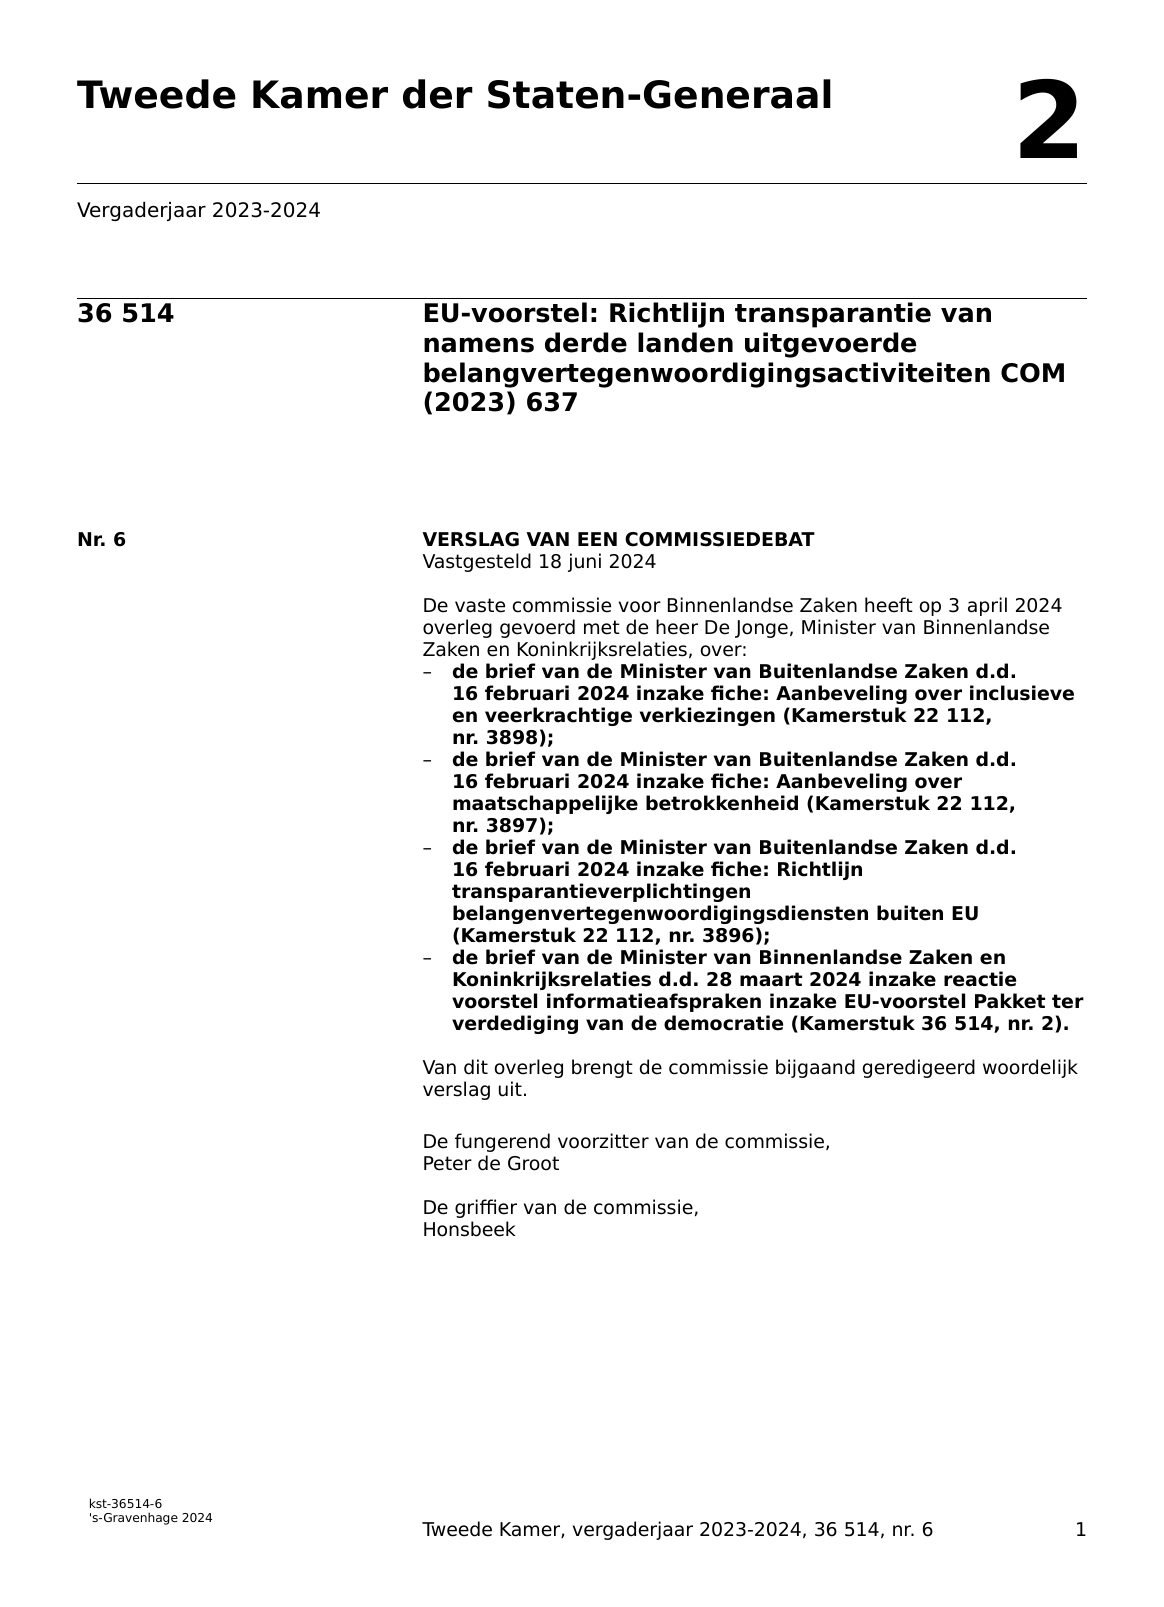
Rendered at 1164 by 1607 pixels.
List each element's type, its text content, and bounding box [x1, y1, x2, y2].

text Vastgesteld 18 juni 2024 [422, 551, 1087, 573]
text De vaste commissie voor Binnenlandse Zaken heeft op 3 april 2024 overleg gevoerd met de heer De Jonge, Minister van Binnenlandse Zaken en Koninkrijksrelaties, over: [422, 595, 1087, 661]
text 's-Gravenhage 2024 [88, 1511, 323, 1525]
text – de brief van de Minister van Buitenlandse Zaken d.d. 16 februari 2024 inzake fiche: Aanbeveling over inclusieve en veerkrachtige verkiezingen (Kamerstuk 22 112, nr. 3898); [422, 661, 1087, 749]
text De griffier van de commissie, Honsbeek [422, 1197, 1087, 1241]
text Van dit overleg brengt de commissie bijgaand geredigeerd woordelijk verslag uit. [422, 1057, 1087, 1101]
table_header 2 [886, 59, 1087, 183]
table_cell Vergaderjaar 2023-2024 [77, 184, 1087, 298]
text kst-36514-6 [88, 1497, 323, 1511]
table_header Tweede Kamer der Staten-Generaal [77, 59, 886, 183]
text – de brief van de Minister van Buitenlandse Zaken d.d. 16 februari 2024 inzake fiche: Richtlijn transparantieverplichtingen belangenvertegenwoordigingsdiensten buiten EU (Kamerstuk 22 112, nr. 3896); [422, 837, 1087, 947]
subtitle Nr. 6 VERSLAG VAN EEN COMMISSIEDEBAT [77, 529, 1087, 551]
subtitle 36 514 EU-voorstel: Richtlijn transparantie van namens derde landen uitgevoerde belangvertegenwoordigingsactiviteiten COM (2023) 637 [77, 299, 1087, 418]
text – de brief van de Minister van Binnenlandse Zaken en Koninkrijksrelaties d.d. 28 maart 2024 inzake reactie voorstel informatieafspraken inzake EU-voorstel Pakket ter verdediging van de democratie (Kamerstuk 36 514, nr. 2). [422, 947, 1087, 1034]
text De fungerend voorzitter van de commissie, Peter de Groot [422, 1131, 1087, 1174]
text – de brief van de Minister van Buitenlandse Zaken d.d. 16 februari 2024 inzake fiche: Aanbeveling over maatschappelijke betrokkenheid (Kamerstuk 22 112, nr. 3897); [422, 749, 1087, 837]
